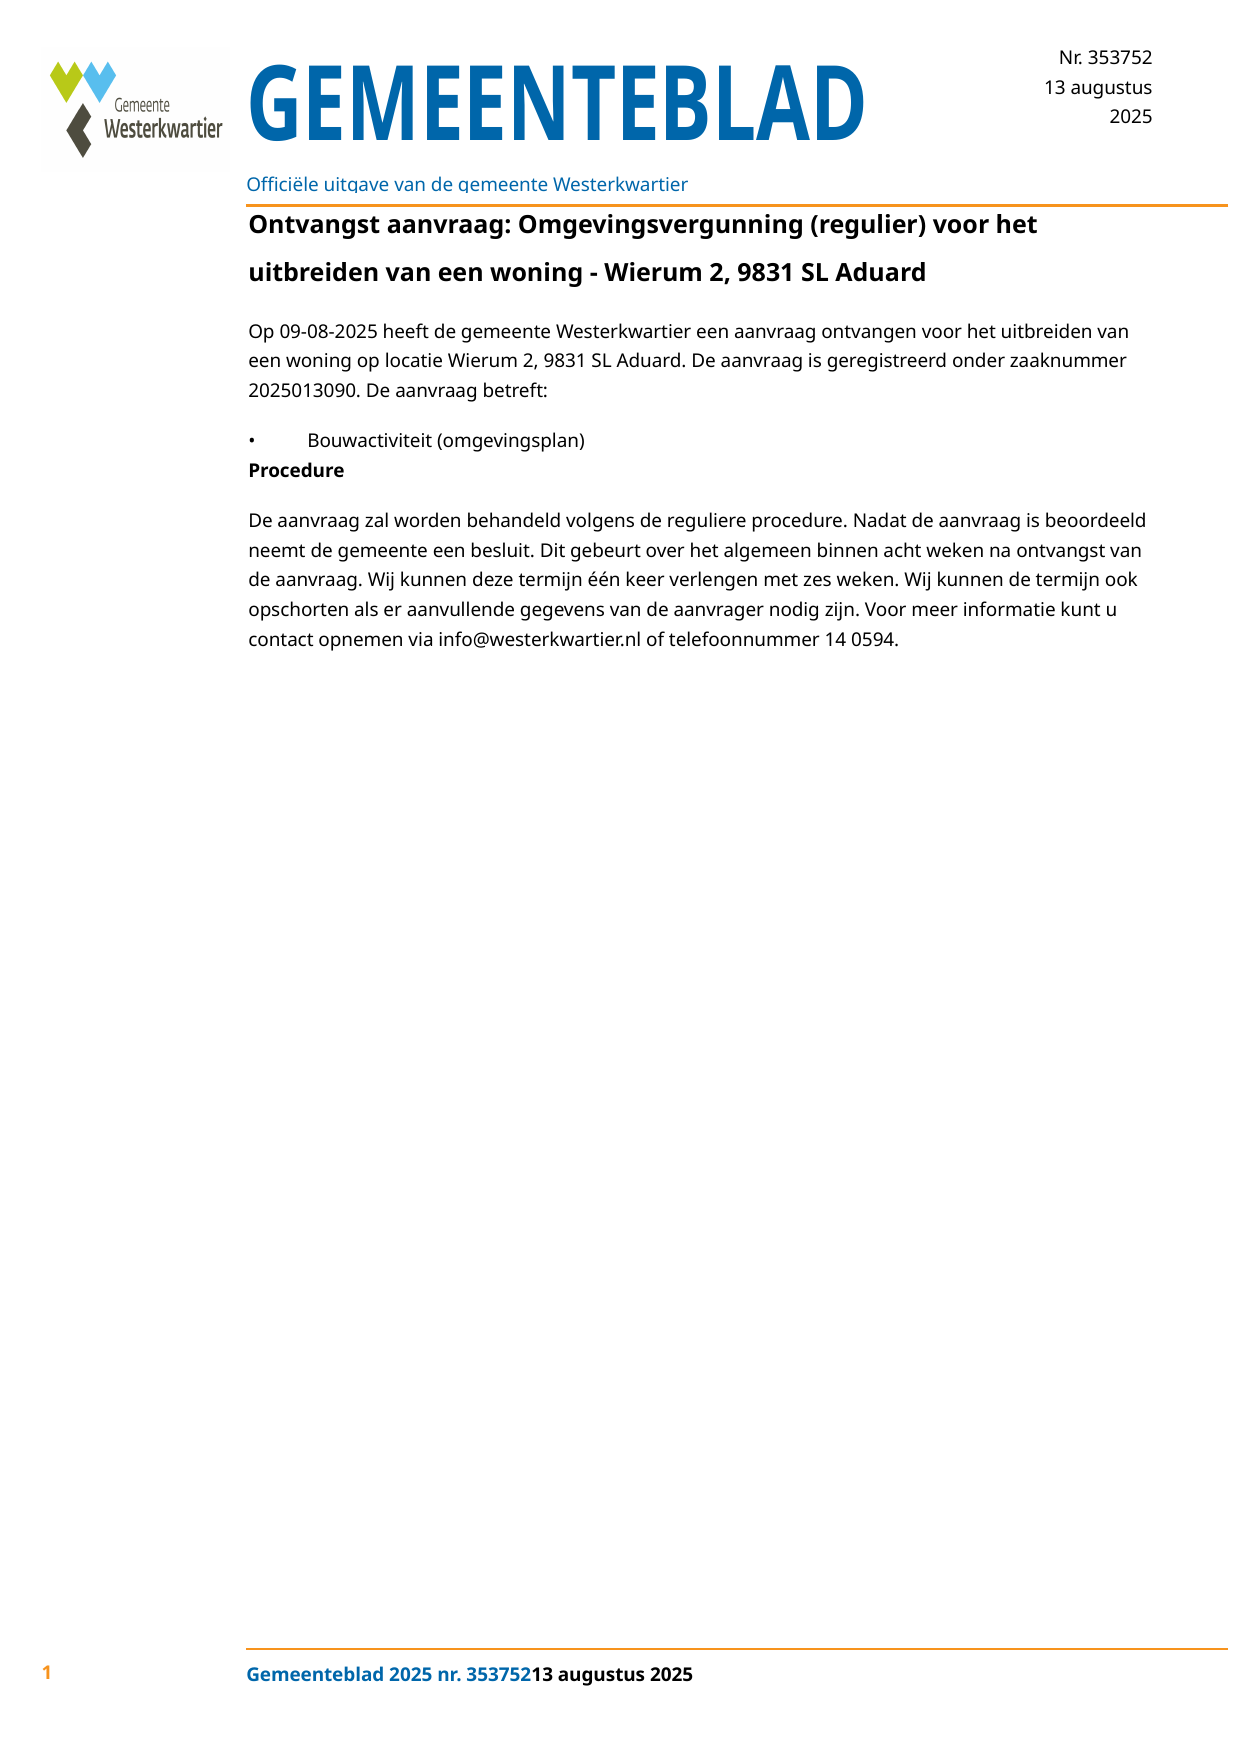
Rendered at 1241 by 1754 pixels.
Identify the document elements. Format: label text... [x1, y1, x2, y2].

list Bouwactiviteit (omgevingsplan) [248, 427, 1152, 453]
text Op 09-08-2025 heeft de gemeente Westerkwartier een aanvraag ontvangen voor het uitbreiden van een woning op locatie Wierum 2, 9831 SL Aduard. De aanvraag is geregistreerd onder zaaknummer 2025013090. De aanvraag betreft: [248, 318, 1152, 403]
text De aanvraag zal worden behandeld volgens de reguliere procedure. Nadat de aanvraag is beoordeeld neemt de gemeente een besluit. Dit gebeurt over het algemeen binnen acht weken na ontvangst van de aanvraag. Wij kunnen deze termijn één keer verlengen met zes weken. Wij kunnen de termijn ook opschorten als er aanvullende gegevens van de aanvrager nodig zijn. Voor meer informatie kunt u contact opnemen via info@westerkwartier.nl of telefoonnummer 14 0594. [248, 507, 1152, 652]
text Procedure [248, 457, 1152, 483]
text Ontvangst aanvraag: Omgevingsvergunning (regulier) voor het uitbreiden van een woning - Wierum 2, 9831 SL Aduard [248, 207, 1152, 288]
picture [41, 47, 231, 172]
